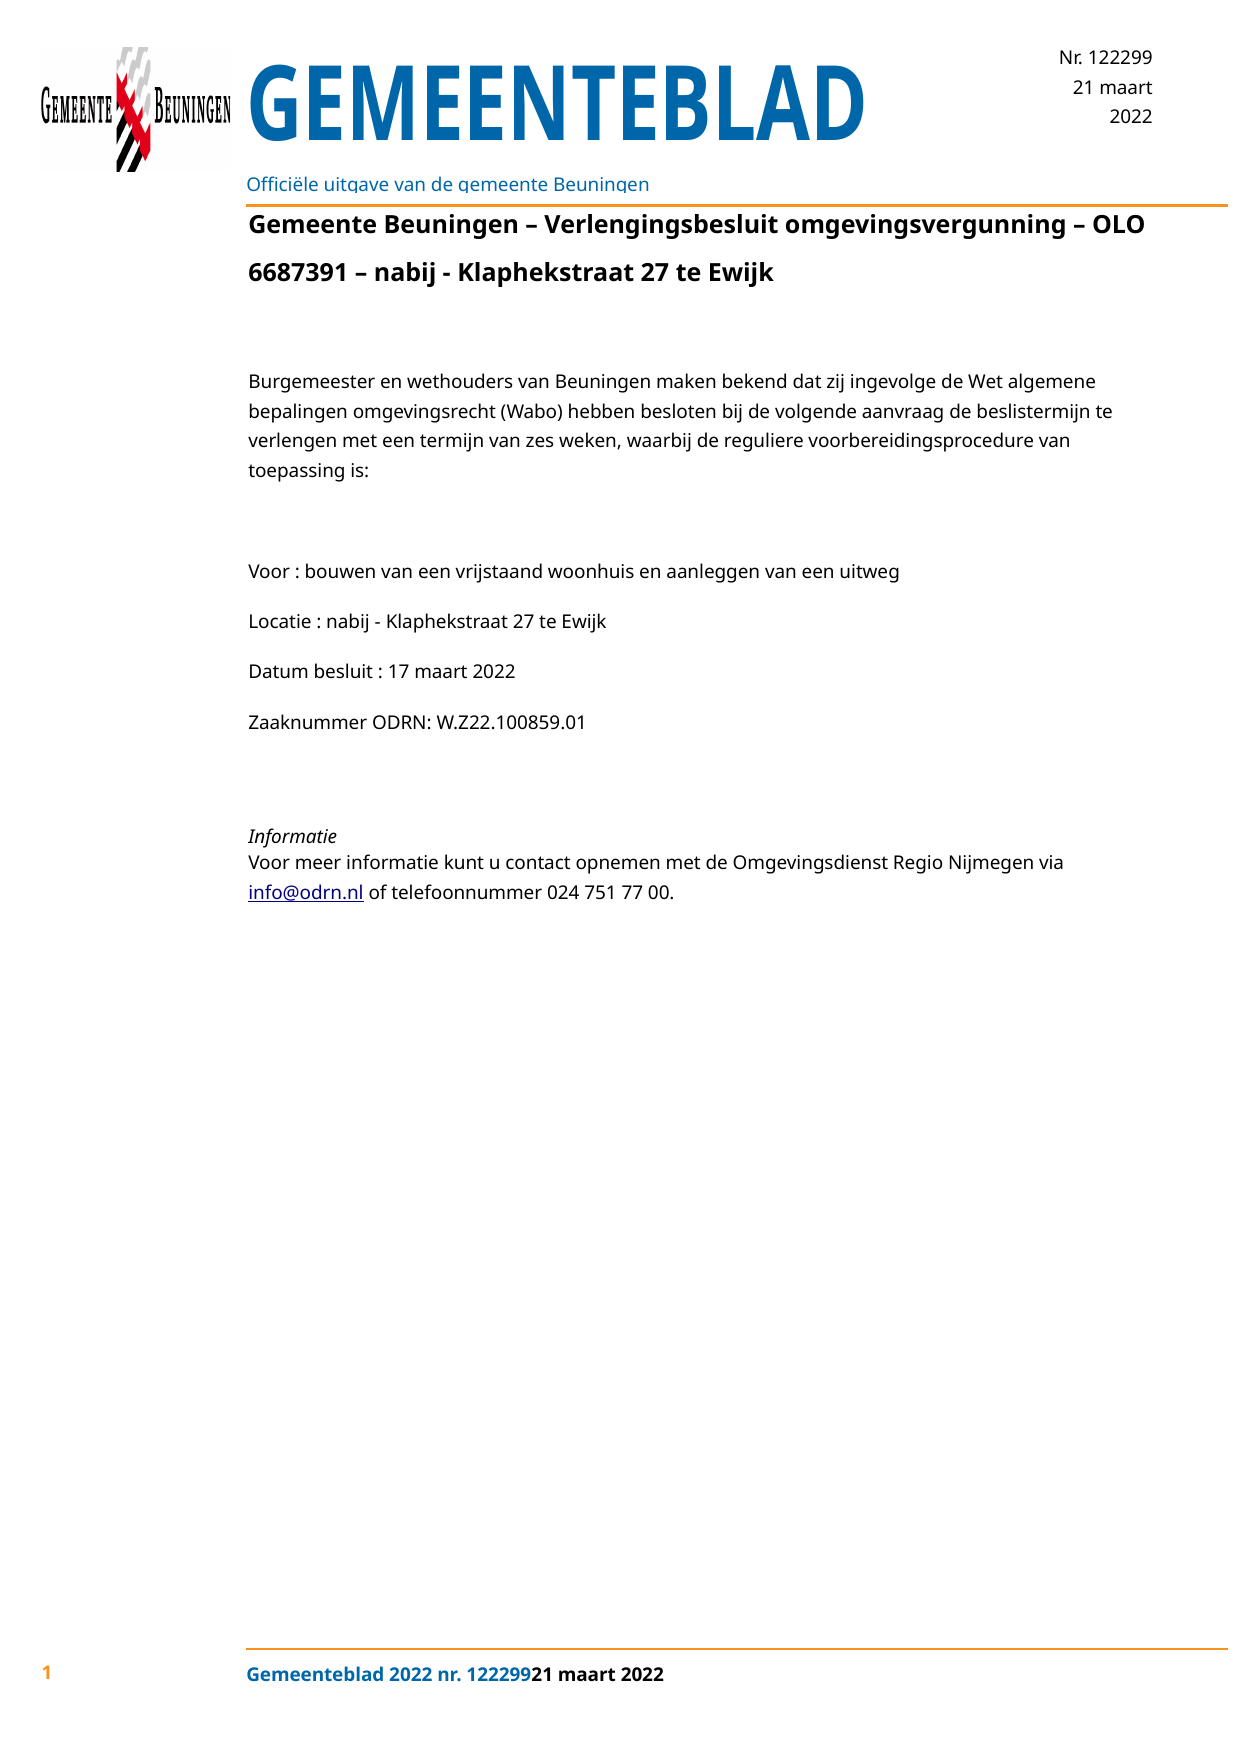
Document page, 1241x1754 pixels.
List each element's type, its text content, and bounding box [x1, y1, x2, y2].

text Voor meer informatie kunt u contact opnemen met de Omgevingsdienst Regio Nijmegen via info@odrn.nl of telefoonnummer 024 751 77 00. [248, 849, 1152, 904]
text Zaaknummer ODRN: W.Z22.100859.01 [248, 709, 1152, 735]
text Informatie [248, 823, 1152, 849]
text Burgemeester en wethouders van Beuningen maken bekend dat zij ingevolge de Wet algemene bepalingen omgevingsrecht (Wabo) hebben besloten bij de volgende aanvraag de beslistermijn te verlengen met een termijn van zes weken, waarbij de reguliere voorbereidingsprocedure van toepassing is: [248, 368, 1152, 483]
text Datum besluit : 17 maart 2022 [248, 659, 1152, 684]
text Voor : bouwen van een vrijstaand woonhuis en aanleggen van een uitweg [248, 558, 1152, 584]
text Gemeente Beuningen – Verlengingsbesluit omgevingsvergunning – OLO 6687391 – nabij - Klaphekstraat 27 te Ewijk [248, 207, 1152, 288]
picture [41, 47, 231, 172]
text Locatie : nabij - Klaphekstraat 27 te Ewijk [248, 608, 1152, 634]
